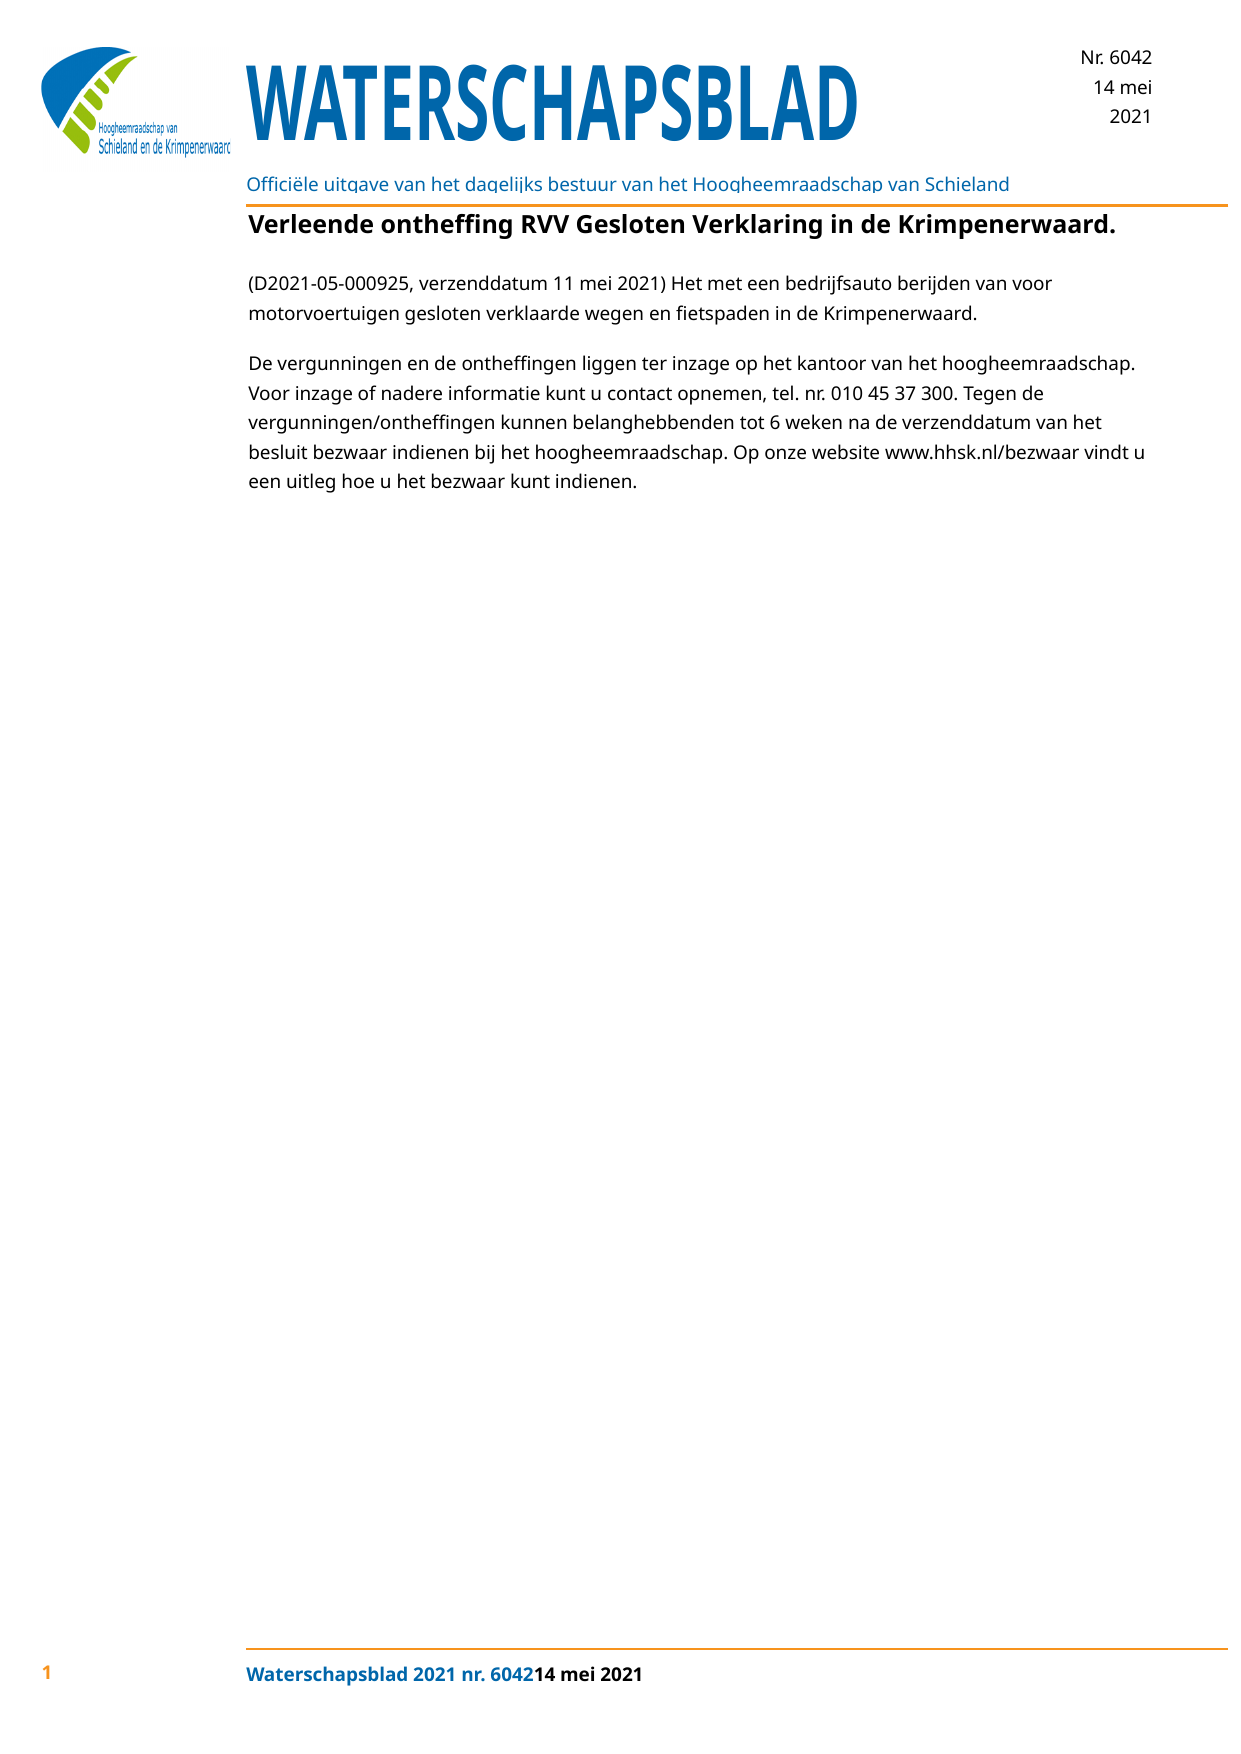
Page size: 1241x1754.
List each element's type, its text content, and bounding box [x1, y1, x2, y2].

picture [41, 47, 231, 172]
text Verleende ontheffing RVV Gesloten Verklaring in de Krimpenerwaard. [248, 207, 1152, 241]
text De vergunningen en de ontheffingen liggen ter inzage op het kantoor van het hoogheemraadschap. Voor inzage of nadere informatie kunt u contact opnemen, tel. nr. 010 45 37 300. Tegen de vergunningen/ontheffingen kunnen belanghebbenden tot 6 weken na de verzenddatum van het besluit bezwaar indienen bij het hoogheemraadschap. Op onze website www.hhsk.nl/bezwaar vindt u een uitleg hoe u het bezwaar kunt indienen. [248, 350, 1152, 494]
text (D2021-05-000925, verzenddatum 11 mei 2021) Het met een bedrijfsauto berijden van voor motorvoertuigen gesloten verklaarde wegen en fietspaden in de Krimpenerwaard. [248, 270, 1152, 326]
